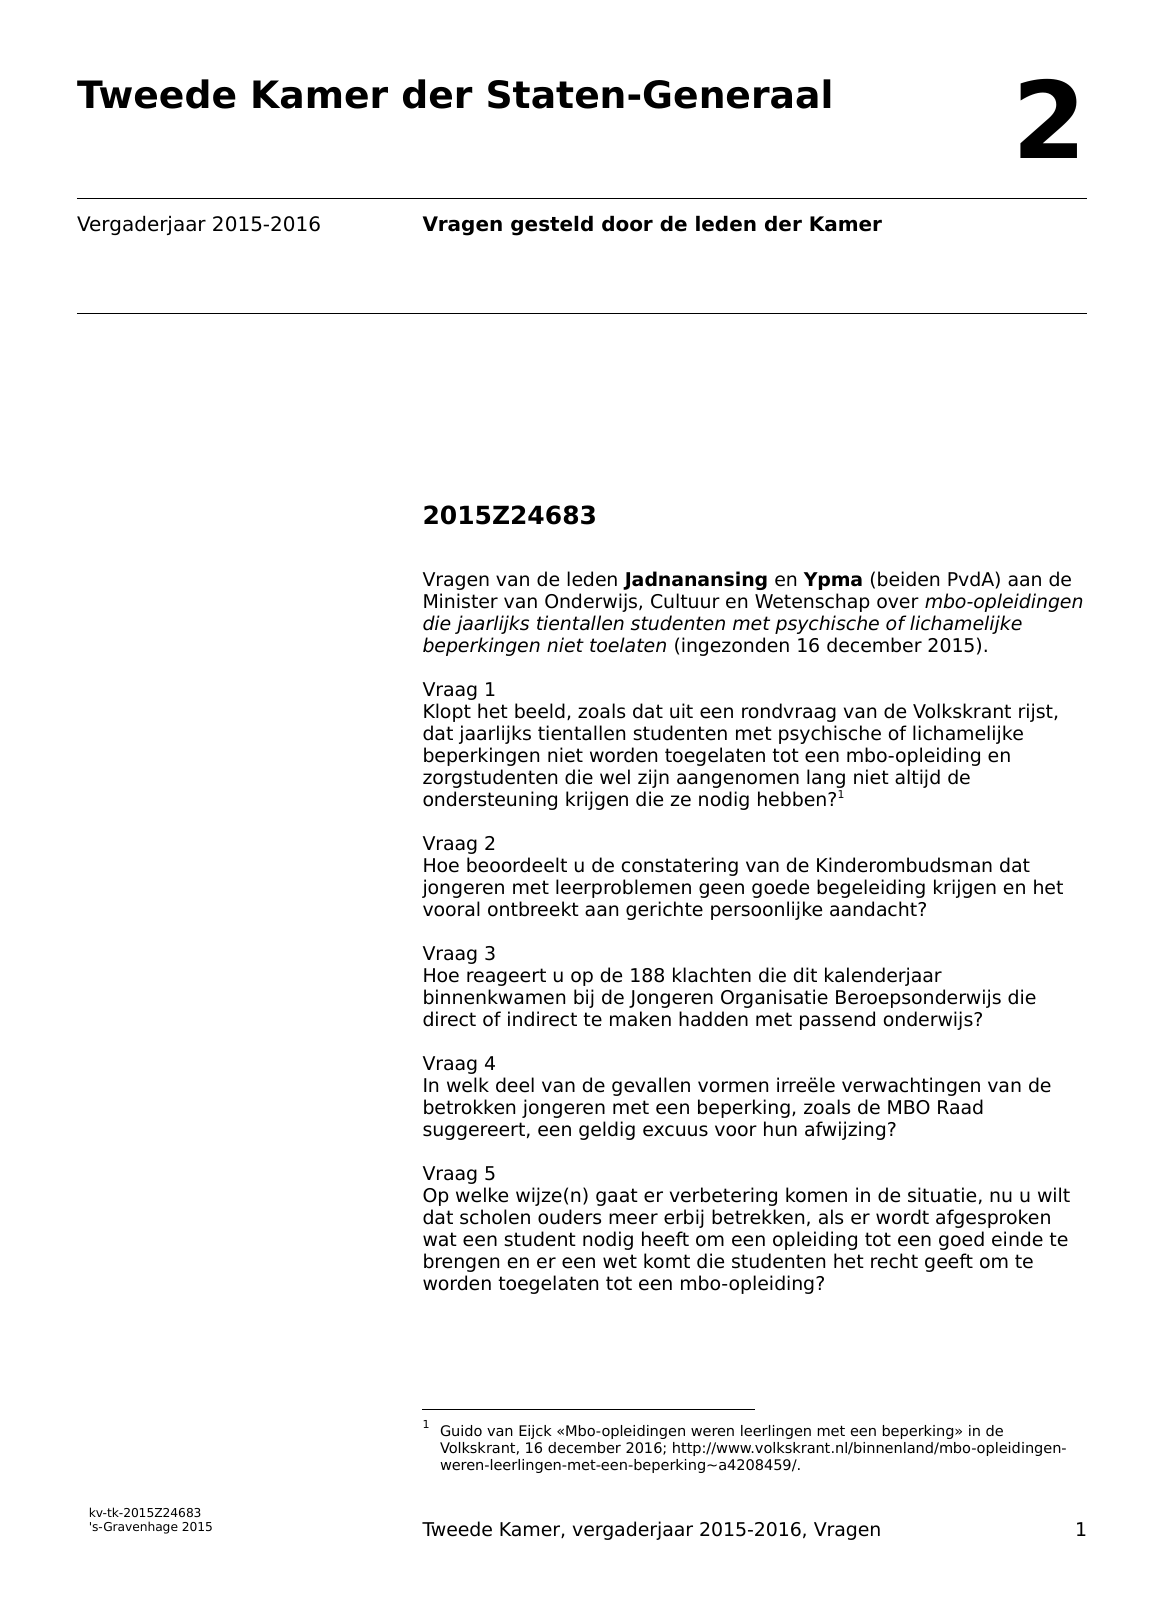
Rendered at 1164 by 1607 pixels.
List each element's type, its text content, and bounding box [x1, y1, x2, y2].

text Guido van Eijck «Mbo-opleidingen weren leerlingen met een beperking» in de Volkskrant, 16 december 2016; http://www.volkskrant.nl/binnenland/mbo-opleidingen-weren-leerlingen-met-een-beperking~a4208459/. [422, 1418, 1087, 1474]
table_header 2 [886, 59, 1087, 198]
text 2015Z24683 [422, 501, 1087, 531]
text Hoe reageert u op de 188 klachten die dit kalenderjaar binnenkwamen bij de Jongeren Organisatie Beroepsonderwijs die direct of indirect te maken hadden met passend onderwijs? [422, 965, 1087, 1031]
text Klopt het beeld, zoals dat uit een rondvraag van de Volkskrant rijst, dat jaarlijks tientallen studenten met psychische of lichamelijke beperkingen niet worden toegelaten tot een mbo-opleiding en zorgstudenten die wel zijn aangenomen lang niet altijd de ondersteuning krijgen die ze nodig hebben? [422, 701, 1087, 811]
text Vragen van de leden Jadnanansing en Ypma (beiden PvdA) aan de Minister van Onderwijs, Cultuur en Wetenschap over mbo-opleidingen die jaarlijks tientallen studenten met psychische of lichamelijke beperkingen niet toelaten (ingezonden 16 december 2015). [422, 569, 1087, 657]
text Hoe beoordeelt u de constatering van de Kinderombudsman dat jongeren met leerproblemen geen goede begeleiding krijgen en het vooral ontbreekt aan gerichte persoonlijke aandacht? [422, 855, 1087, 921]
text Vraag 1 [422, 679, 1087, 701]
table_header Tweede Kamer der Staten-Generaal [77, 59, 886, 198]
text In welk deel van de gevallen vormen irreële verwachtingen van de betrokken jongeren met een beperking, zoals de MBO Raad suggereert, een geldig excuus voor hun afwijzing? [422, 1075, 1087, 1141]
text Vraag 2 [422, 833, 1087, 855]
table_cell Vragen gesteld door de leden der Kamer [422, 199, 1087, 313]
text 's-Gravenhage 2015 [88, 1520, 323, 1534]
table_cell Vergaderjaar 2015-2016 [77, 199, 422, 313]
text kv-tk-2015Z24683 [88, 1506, 323, 1520]
text Op welke wijze(n) gaat er verbetering komen in de situatie, nu u wilt dat scholen ouders meer erbij betrekken, als er wordt afgesproken wat een student nodig heeft om een opleiding tot een goed einde te brengen en er een wet komt die studenten het recht geeft om te worden toegelaten tot een mbo-opleiding? [422, 1185, 1087, 1295]
text Vraag 5 [422, 1163, 1087, 1185]
text Vraag 4 [422, 1053, 1087, 1075]
text Vraag 3 [422, 943, 1087, 965]
